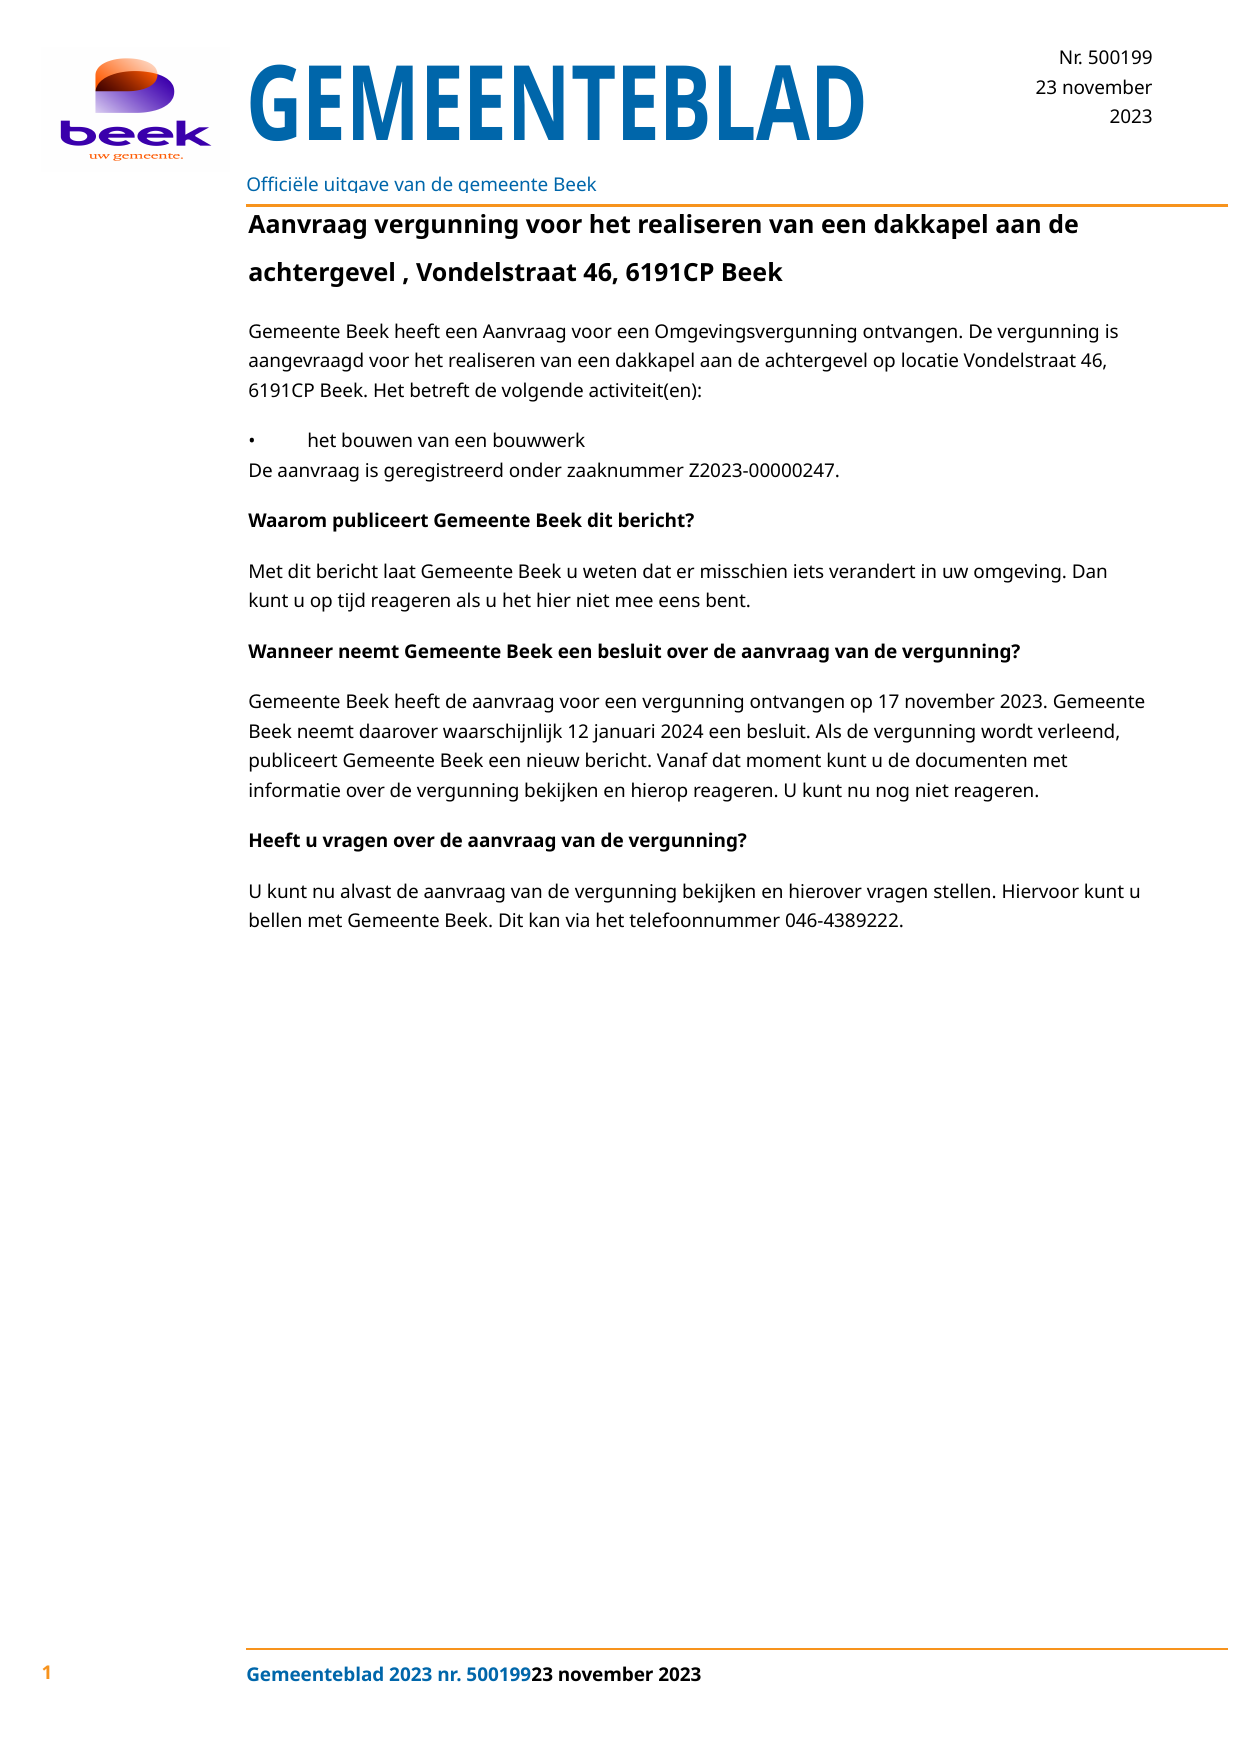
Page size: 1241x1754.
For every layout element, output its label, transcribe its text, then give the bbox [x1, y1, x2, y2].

text U kunt nu alvast de aanvraag van de vergunning bekijken en hierover vragen stellen. Hiervoor kunt u bellen met Gemeente Beek. Dit kan via het telefoonnummer 046-4389222. [248, 878, 1152, 933]
picture [41, 47, 231, 172]
text Met dit bericht laat Gemeente Beek u weten dat er misschien iets verandert in uw omgeving. Dan kunt u op tijd reageren als u het hier niet mee eens bent. [248, 558, 1152, 613]
text Heeft u vragen over de aanvraag van de vergunning? [248, 827, 1152, 853]
text Gemeente Beek heeft een Aanvraag voor een Omgevingsvergunning ontvangen. De vergunning is aangevraagd voor het realiseren van een dakkapel aan de achtergevel op locatie Vondelstraat 46, 6191CP Beek. Het betreft de volgende activiteit(en): [248, 318, 1152, 403]
text Gemeente Beek heeft de aanvraag voor een vergunning ontvangen op 17 november 2023. Gemeente Beek neemt daarover waarschijnlijk 12 januari 2024 een besluit. Als de vergunning wordt verleend, publiceert Gemeente Beek een nieuw bericht. Vanaf dat moment kunt u de documenten met informatie over de vergunning bekijken en hierop reageren. U kunt nu nog niet reageren. [248, 688, 1152, 803]
text Aanvraag vergunning voor het realiseren van een dakkapel aan de achtergevel , Vondelstraat 46, 6191CP Beek [248, 207, 1152, 288]
list het bouwen van een bouwwerk [248, 427, 1152, 453]
text Waarom publiceert Gemeente Beek dit bericht? [248, 507, 1152, 533]
text Wanneer neemt Gemeente Beek een besluit over de aanvraag van de vergunning? [248, 638, 1152, 664]
text De aanvraag is geregistreerd onder zaaknummer Z2023-00000247. [248, 457, 1152, 483]
